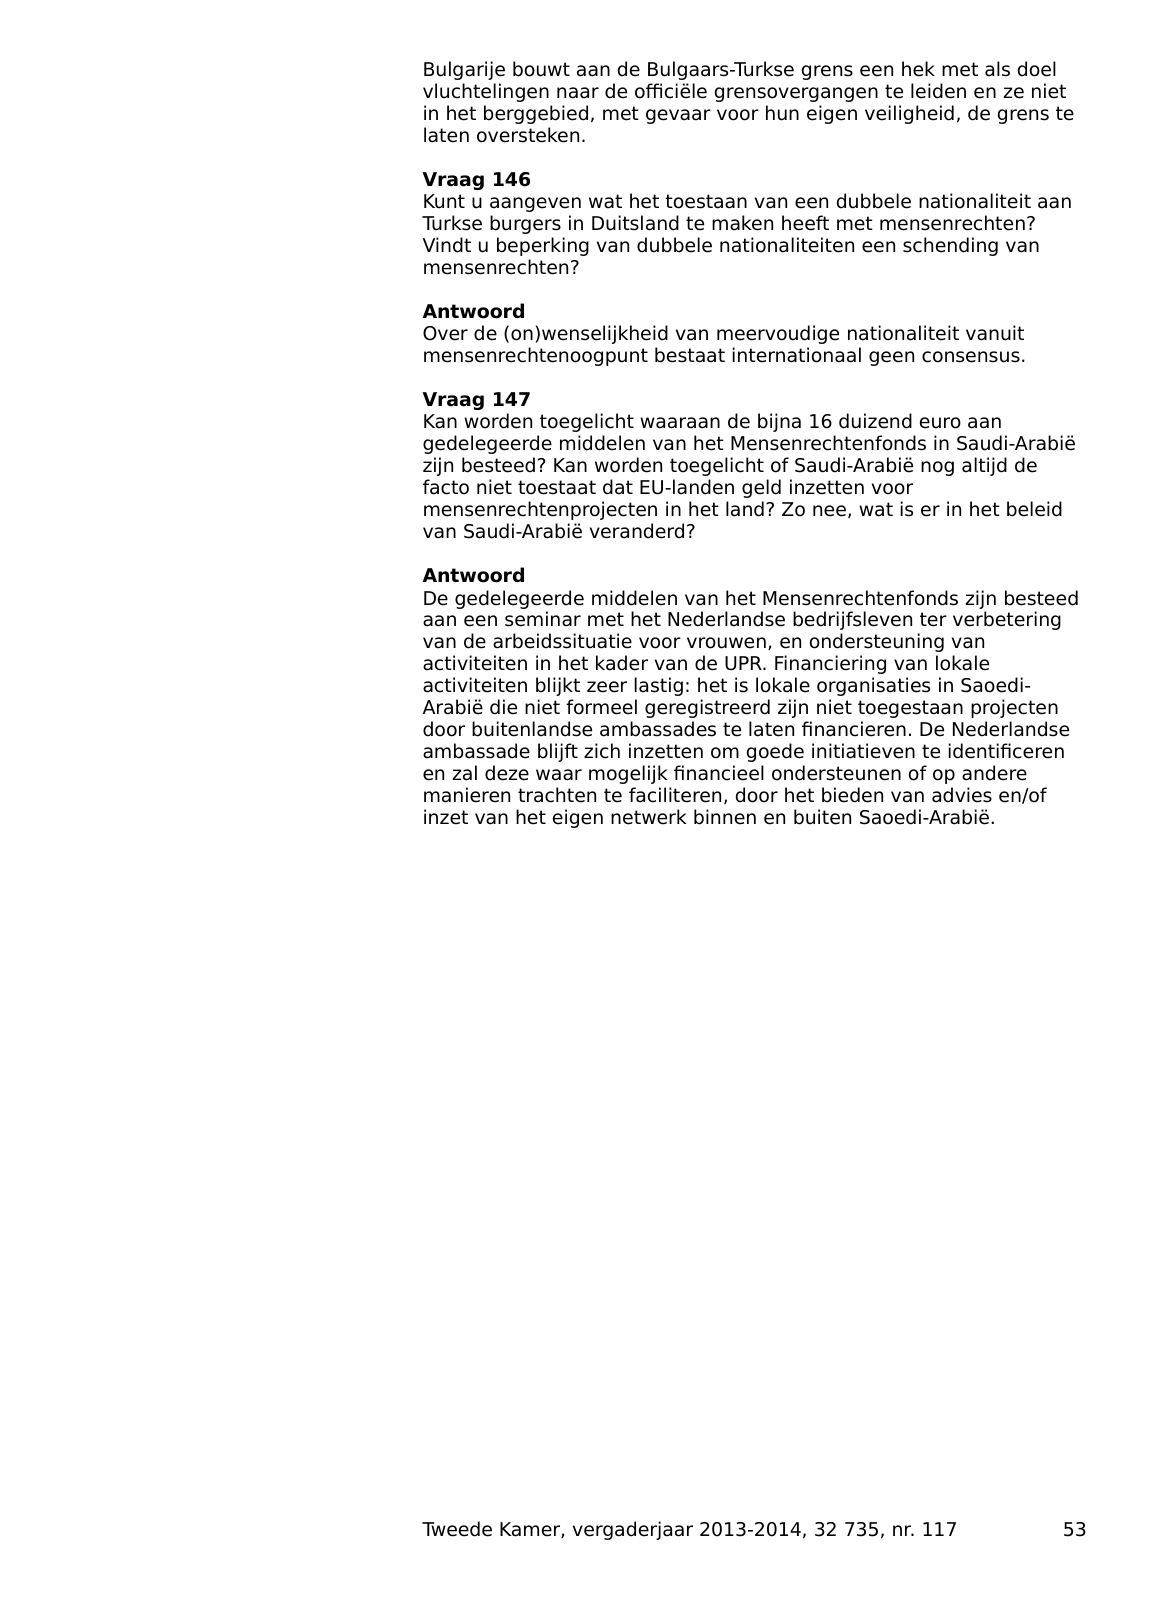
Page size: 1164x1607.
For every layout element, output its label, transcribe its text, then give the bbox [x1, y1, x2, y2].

text Bulgarije bouwt aan de Bulgaars-Turkse grens een hek met als doel vluchtelingen naar de officiële grensovergangen te leiden en ze niet in het berggebied, met gevaar voor hun eigen veiligheid, de grens te laten oversteken. [422, 59, 1087, 147]
text De gedelegeerde middelen van het Mensenrechtenfonds zijn besteed aan een seminar met het Nederlandse bedrijfsleven ter verbetering van de arbeidssituatie voor vrouwen, en ondersteuning van activiteiten in het kader van de UPR. Financiering van lokale activiteiten blijkt zeer lastig: het is lokale organisaties in Saoedi-Arabië die niet formeel geregistreerd zijn niet toegestaan projecten door buitenlandse ambassades te laten financieren. De Nederlandse ambassade blijft zich inzetten om goede initiatieven te identificeren en zal deze waar mogelijk financieel ondersteunen of op andere manieren trachten te faciliteren, door het bieden van advies en/of inzet van het eigen netwerk binnen en buiten Saoedi-Arabië. [422, 587, 1087, 829]
text Over de (on)wenselijkheid van meervoudige nationaliteit vanuit mensenrechtenoogpunt bestaat internationaal geen consensus. [422, 323, 1087, 367]
text Vraag 146 [422, 169, 1087, 191]
text Vraag 147 [422, 389, 1087, 411]
text Antwoord [422, 301, 1087, 323]
text Antwoord [422, 565, 1087, 587]
text Kan worden toegelicht waaraan de bijna 16 duizend euro aan gedelegeerde middelen van het Mensenrechtenfonds in Saudi-Arabië zijn besteed? Kan worden toegelicht of Saudi-Arabië nog altijd de facto niet toestaat dat EU-landen geld inzetten voor mensenrechtenprojecten in het land? Zo nee, wat is er in het beleid van Saudi-Arabië veranderd? [422, 411, 1087, 543]
text Kunt u aangeven wat het toestaan van een dubbele nationaliteit aan Turkse burgers in Duitsland te maken heeft met mensenrechten? Vindt u beperking van dubbele nationaliteiten een schending van mensenrechten? [422, 191, 1087, 279]
